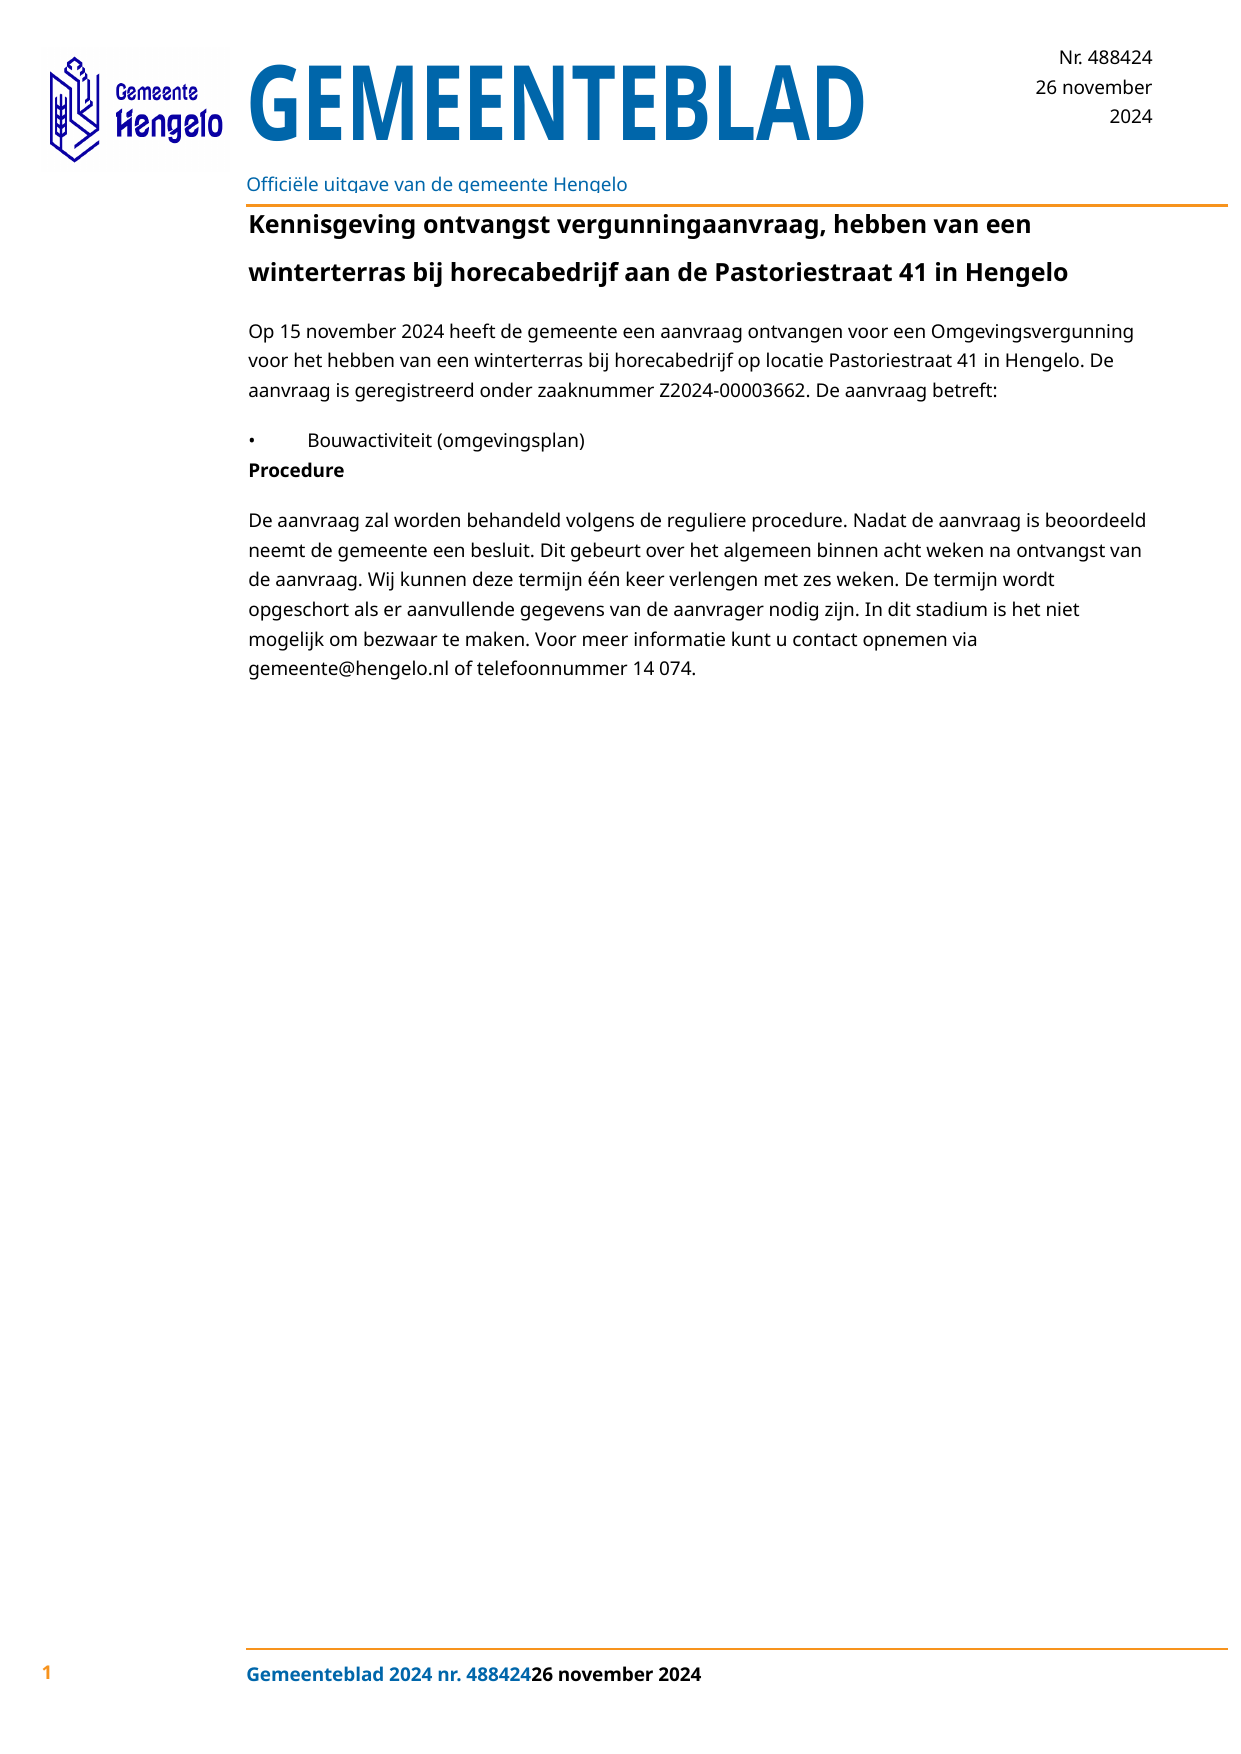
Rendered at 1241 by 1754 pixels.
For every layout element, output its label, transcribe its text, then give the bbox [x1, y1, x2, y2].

text Procedure [248, 457, 1152, 483]
picture [41, 47, 231, 172]
text De aanvraag zal worden behandeld volgens de reguliere procedure. Nadat de aanvraag is beoordeeld neemt de gemeente een besluit. Dit gebeurt over het algemeen binnen acht weken na ontvangst van de aanvraag. Wij kunnen deze termijn één keer verlengen met zes weken. De termijn wordt opgeschort als er aanvullende gegevens van de aanvrager nodig zijn. In dit stadium is het niet mogelijk om bezwaar te maken. Voor meer informatie kunt u contact opnemen via gemeente@hengelo.nl of telefoonnummer 14 074. [248, 507, 1152, 681]
list Bouwactiviteit (omgevingsplan) [248, 427, 1152, 453]
text Op 15 november 2024 heeft de gemeente een aanvraag ontvangen voor een Omgevingsvergunning voor het hebben van een winterterras bij horecabedrijf op locatie Pastoriestraat 41 in Hengelo. De aanvraag is geregistreerd onder zaaknummer Z2024-00003662. De aanvraag betreft: [248, 318, 1152, 403]
text Kennisgeving ontvangst vergunningaanvraag, hebben van een winterterras bij horecabedrijf aan de Pastoriestraat 41 in Hengelo [248, 207, 1152, 288]
